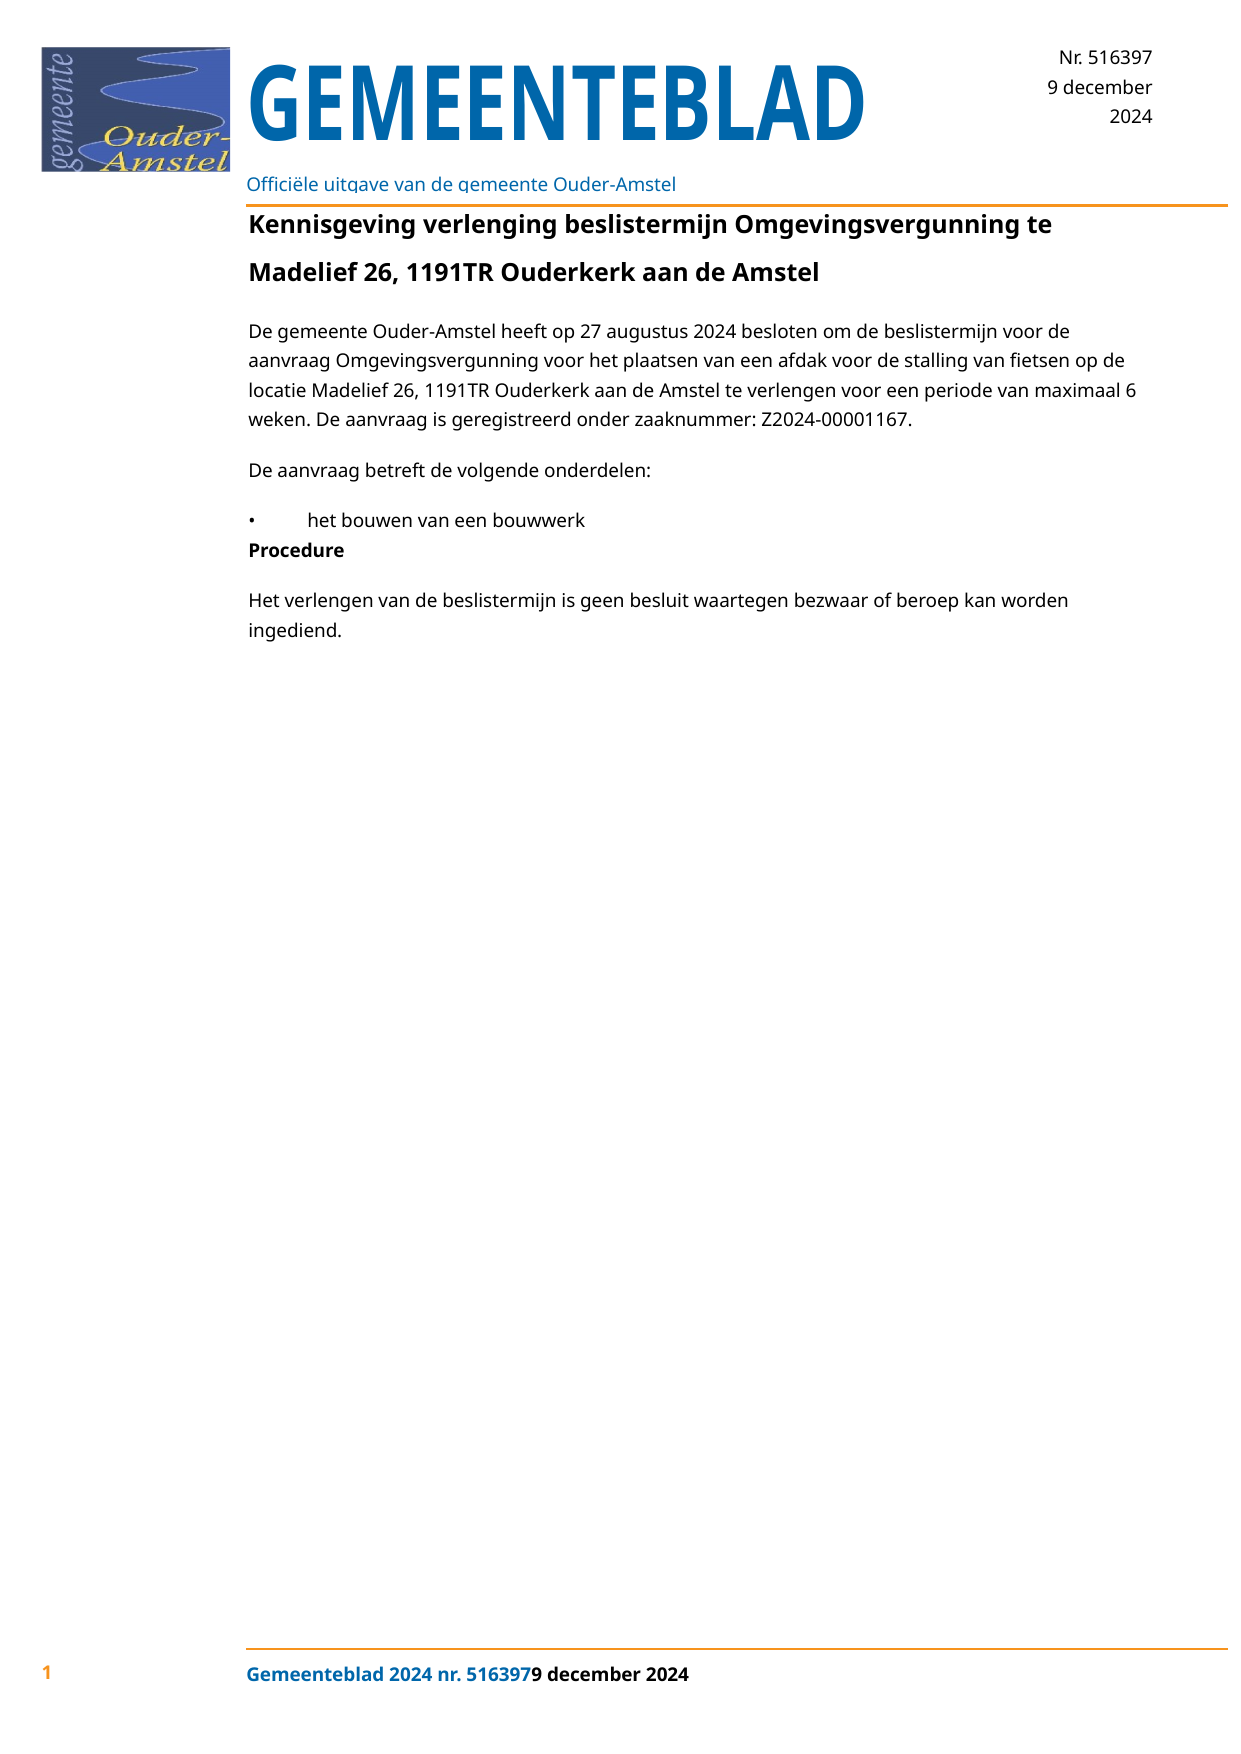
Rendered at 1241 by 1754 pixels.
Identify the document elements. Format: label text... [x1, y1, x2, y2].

text Kennisgeving verlenging beslistermijn Omgevingsvergunning te Madelief 26, 1191TR Ouderkerk aan de Amstel [248, 207, 1152, 288]
picture [41, 47, 231, 172]
list het bouwen van een bouwwerk [248, 507, 1152, 533]
text De aanvraag betreft de volgende onderdelen: [248, 457, 1152, 483]
text Procedure [248, 537, 1152, 563]
text Het verlengen van de beslistermijn is geen besluit waartegen bezwaar of beroep kan worden ingediend. [248, 587, 1152, 643]
text De gemeente Ouder-Amstel heeft op 27 augustus 2024 besloten om de beslistermijn voor de aanvraag Omgevingsvergunning voor het plaatsen van een afdak voor de stalling van fietsen op de locatie Madelief 26, 1191TR Ouderkerk aan de Amstel te verlengen voor een periode van maximaal 6 weken. De aanvraag is geregistreerd onder zaaknummer: Z2024-00001167. [248, 318, 1152, 432]
